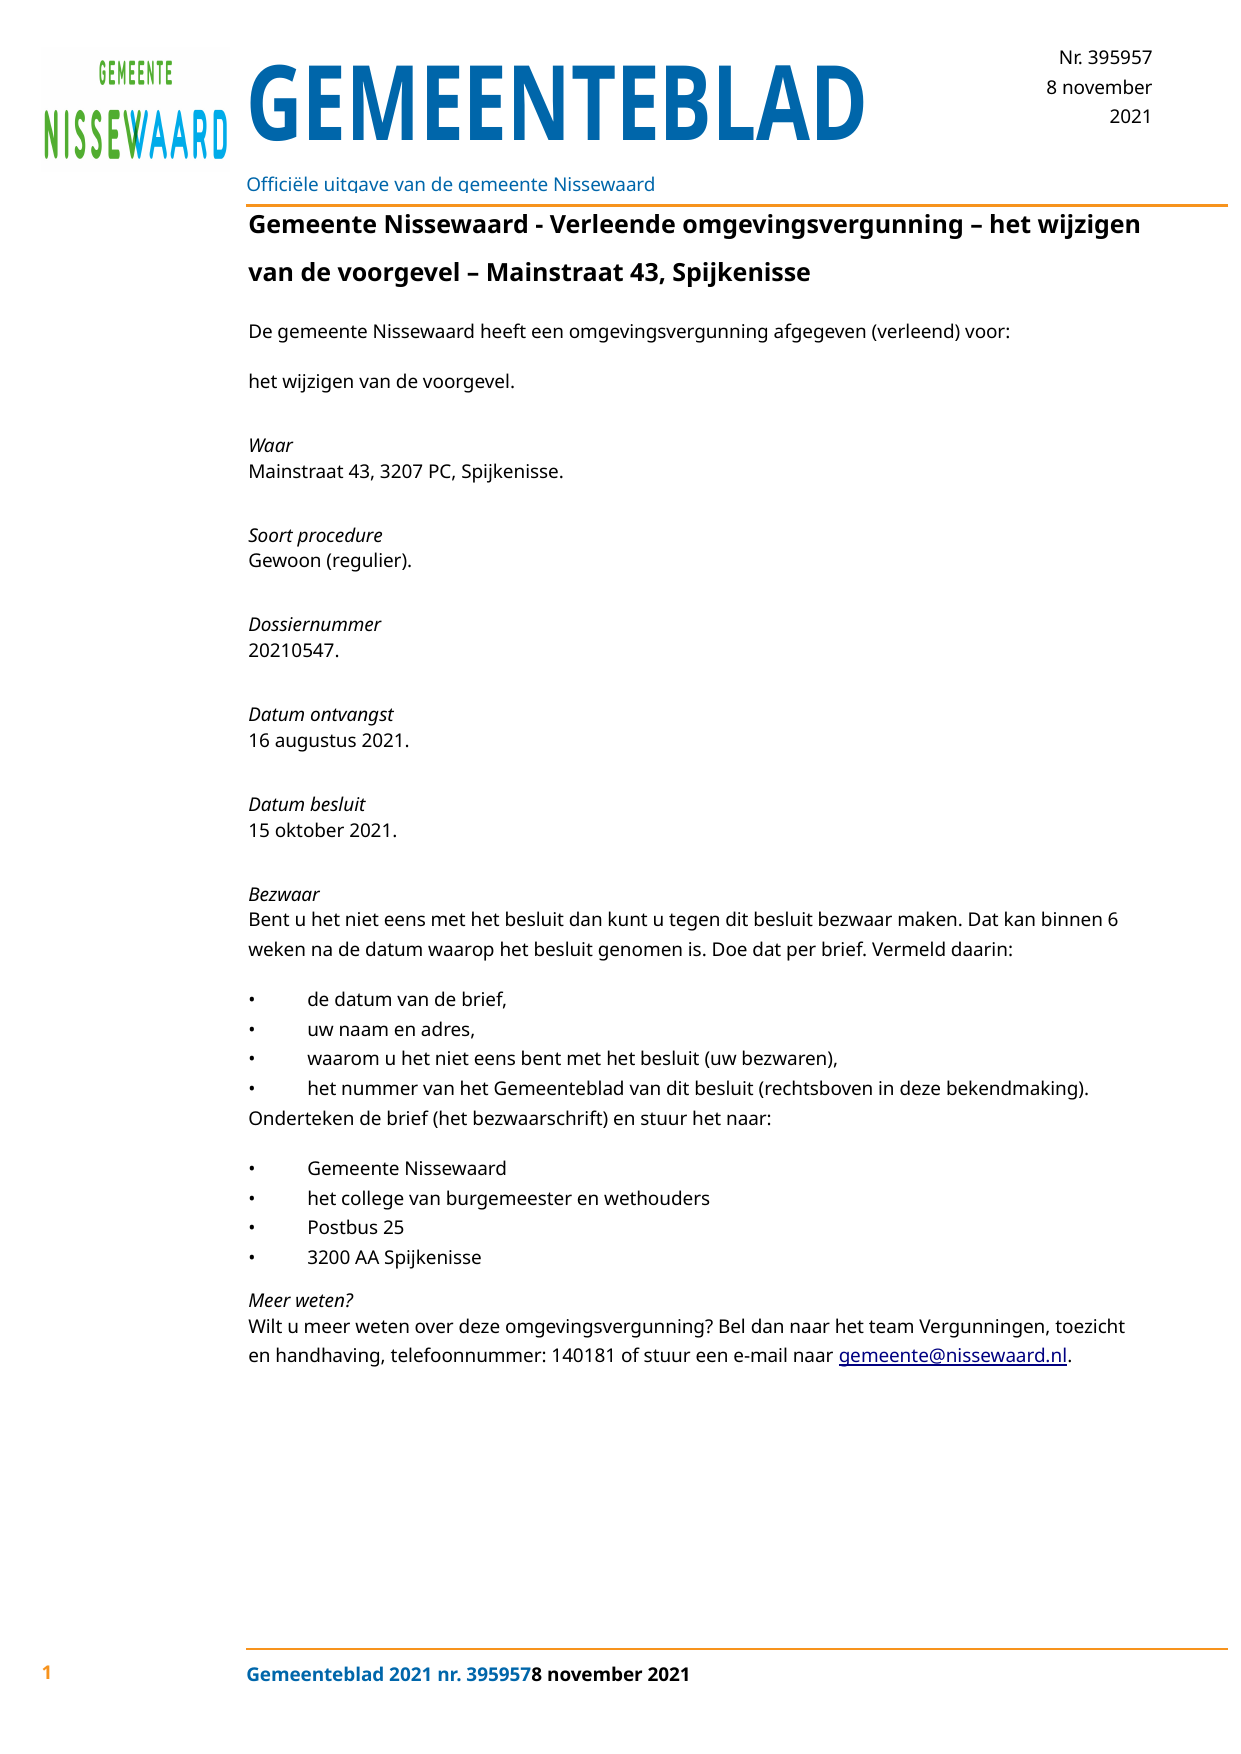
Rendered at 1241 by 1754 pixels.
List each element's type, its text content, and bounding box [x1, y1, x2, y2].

text 15 oktober 2021. [248, 817, 1152, 842]
list Gemeente Nissewaard [248, 1155, 1152, 1181]
list het college van burgemeester en wethouders [248, 1185, 1152, 1211]
text 16 augustus 2021. [248, 727, 1152, 753]
text Onderteken de brief (het bezwaarschrift) en stuur het naar: [248, 1105, 1152, 1131]
text Gemeente Nissewaard - Verleende omgevingsvergunning – het wijzigen van de voorgevel – Mainstraat 43, Spijkenisse [248, 207, 1152, 288]
text Meer weten? [248, 1287, 1152, 1313]
picture [41, 47, 231, 172]
text Dossiernummer [248, 612, 1152, 637]
text het wijzigen van de voorgevel. [248, 368, 1152, 394]
text Soort procedure [248, 522, 1152, 548]
text De gemeente Nissewaard heeft een omgevingsvergunning afgegeven (verleend) voor: [248, 318, 1152, 344]
list waarom u het niet eens bent met het besluit (uw bezwaren), [248, 1046, 1152, 1071]
text Gewoon (regulier). [248, 548, 1152, 573]
list uw naam en adres, [248, 1016, 1152, 1042]
list de datum van de brief, [248, 986, 1152, 1012]
text Bent u het niet eens met het besluit dan kunt u tegen dit besluit bezwaar maken. Dat kan binnen 6 weken na de datum waarop het besluit genomen is. Doe dat per brief. Vermeld daarin: [248, 906, 1152, 962]
text Datum ontvangst [248, 701, 1152, 727]
list het nummer van het Gemeenteblad van dit besluit (rechtsboven in deze bekendmaking). [248, 1075, 1152, 1101]
list 3200 AA Spijkenisse [248, 1244, 1152, 1270]
text Mainstraat 43, 3207 PC, Spijkenisse. [248, 458, 1152, 484]
list Postbus 25 [248, 1214, 1152, 1240]
text Bezwaar [248, 881, 1152, 906]
text 20210547. [248, 637, 1152, 663]
text Datum besluit [248, 791, 1152, 817]
text Wilt u meer weten over deze omgevingsvergunning? Bel dan naar het team Vergunningen, toezicht en handhaving, telefoonnummer: 140181 of stuur een e-mail naar gemeente@nissewaard.nl. [248, 1313, 1152, 1368]
text Waar [248, 432, 1152, 458]
